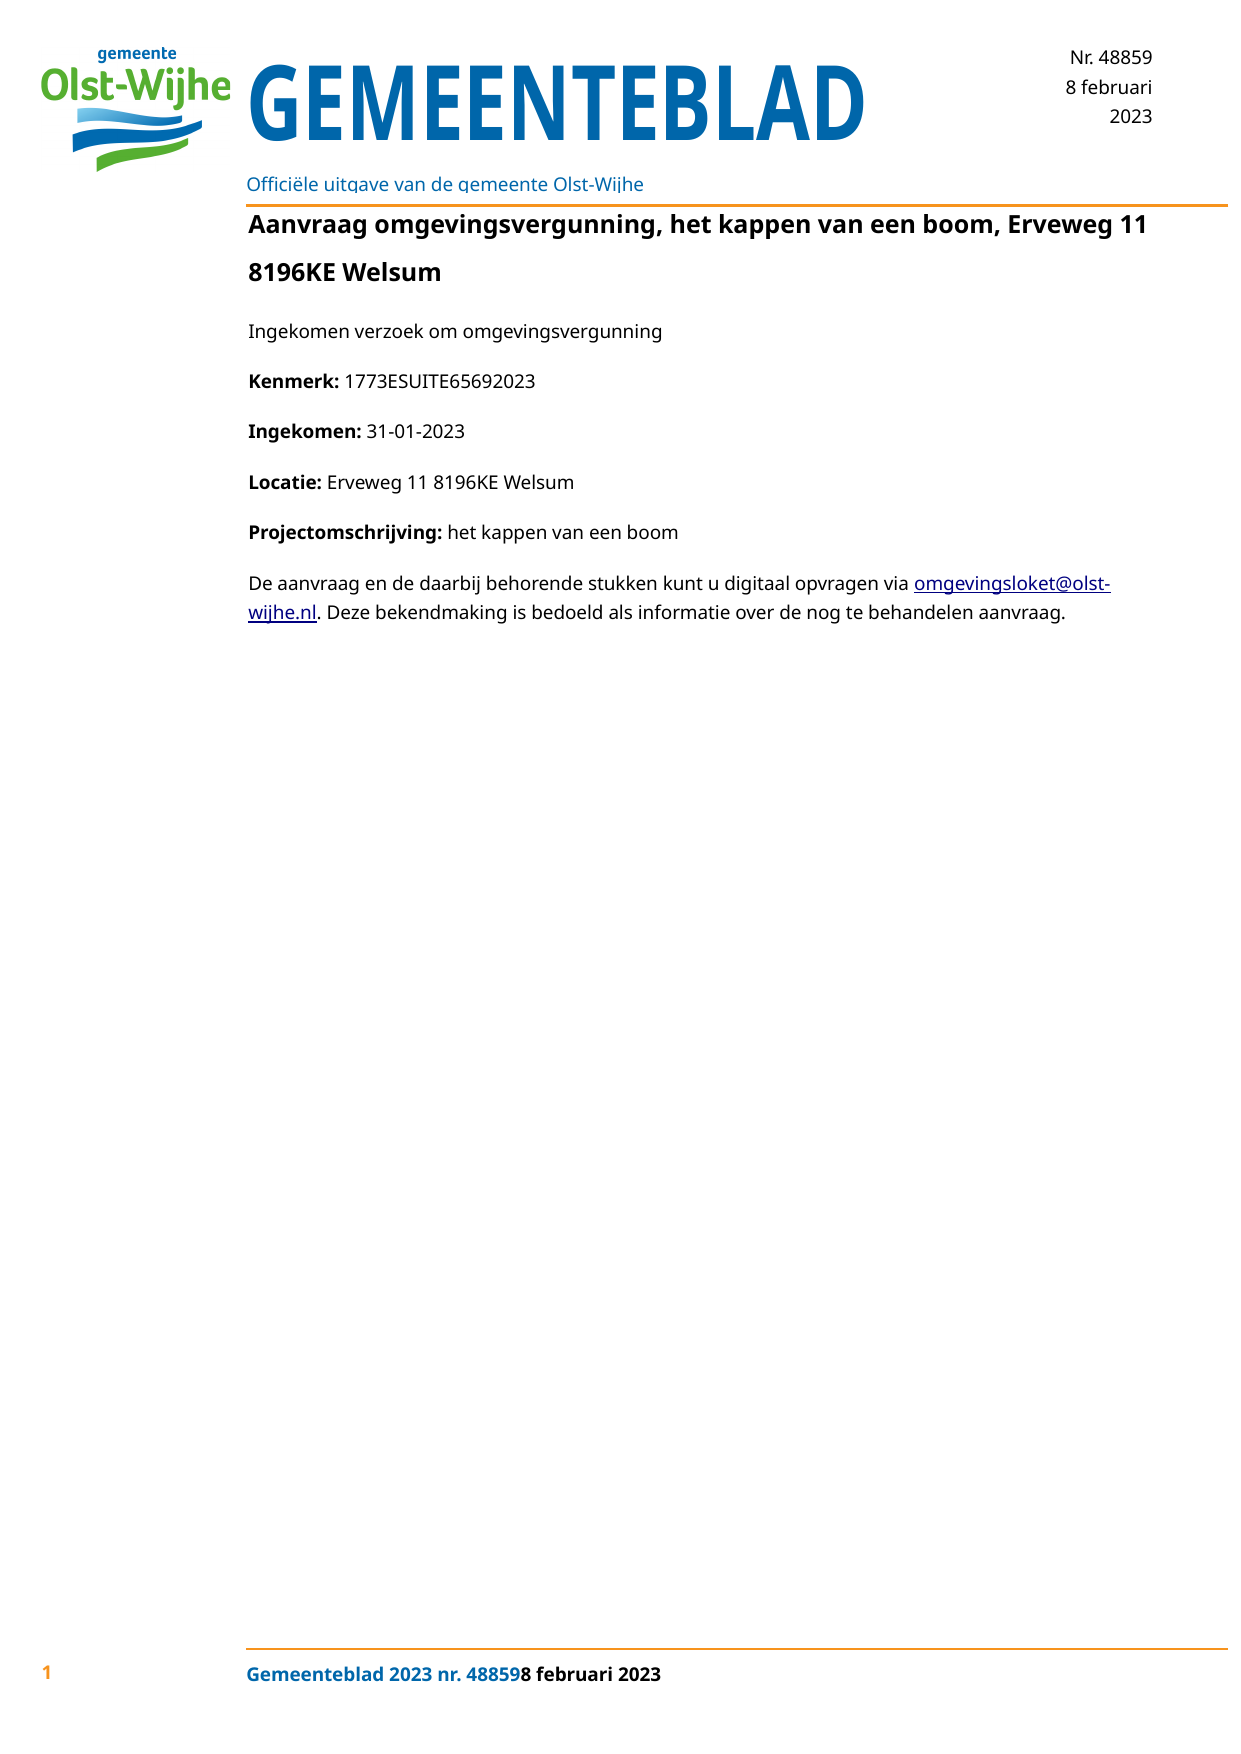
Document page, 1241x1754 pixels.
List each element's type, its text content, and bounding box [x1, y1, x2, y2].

text Ingekomen: 31-01-2023 [248, 419, 1152, 444]
text Aanvraag omgevingsvergunning, het kappen van een boom, Erveweg 11 8196KE Welsum [248, 207, 1152, 288]
picture [41, 47, 231, 172]
text Locatie: Erveweg 11 8196KE Welsum [248, 469, 1152, 495]
text Ingekomen verzoek om omgevingsvergunning [248, 318, 1152, 344]
text Kenmerk: 1773ESUITE65692023 [248, 368, 1152, 394]
text De aanvraag en de daarbij behorende stukken kunt u digitaal opvragen via omgevingsloket@olst-wijhe.nl. Deze bekendmaking is bedoeld als informatie over de nog te behandelen aanvraag. [248, 570, 1152, 625]
text Projectomschrijving: het kappen van een boom [248, 519, 1152, 545]
